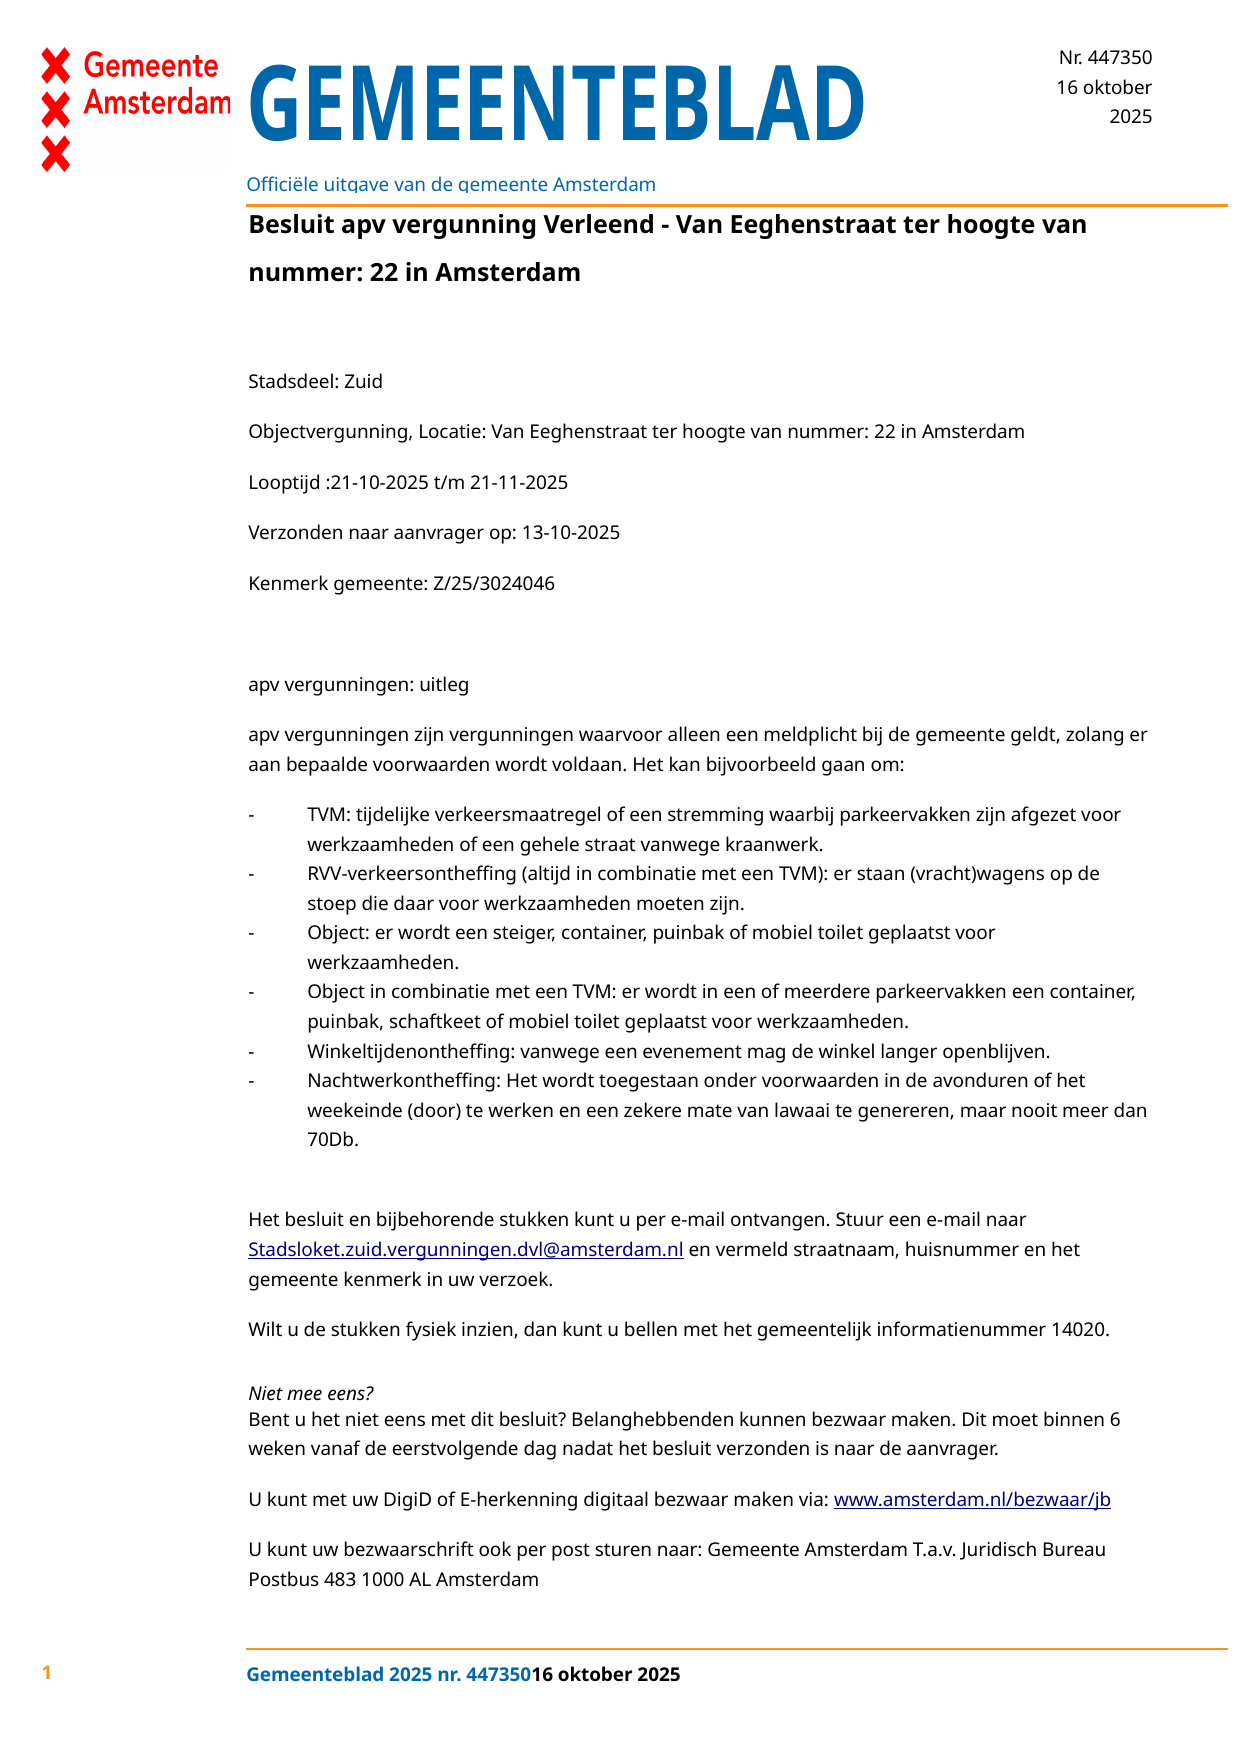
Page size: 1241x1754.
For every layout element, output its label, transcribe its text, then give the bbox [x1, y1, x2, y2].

text U kunt met uw DigiD of E-herkenning digitaal bezwaar maken via: www.amsterdam.nl/bezwaar/jb [248, 1486, 1152, 1512]
list Nachtwerkontheffing: Het wordt toegestaan onder voorwaarden in de avonduren of het weekeinde (door) te werken en een zekere mate van lawaai te genereren, maar nooit meer dan 70Db. [248, 1067, 1152, 1152]
text Looptijd :21-10-2025 t/m 21-11-2025 [248, 469, 1152, 495]
text Kenmerk gemeente: Z/25/3024046 [248, 570, 1152, 596]
list Object: er wordt een steiger, container, puinbak of mobiel toilet geplaatst voor werkzaamheden. [248, 919, 1152, 975]
picture [41, 47, 231, 172]
text apv vergunningen zijn vergunningen waarvoor alleen een meldplicht bij de gemeente geldt, zolang er aan bepaalde voorwaarden wordt voldaan. Het kan bijvoorbeeld gaan om: [248, 721, 1152, 777]
text apv vergunningen: uitleg [248, 671, 1152, 697]
list RVV-verkeersontheffing (altijd in combinatie met een TVM): er staan (vracht)wagens op de stoep die daar voor werkzaamheden moeten zijn. [248, 860, 1152, 916]
list Object in combinatie met een TVM: er wordt in een of meerdere parkeervakken een container, puinbak, schaftkeet of mobiel toilet geplaatst voor werkzaamheden. [248, 979, 1152, 1034]
text Verzonden naar aanvrager op: 13-10-2025 [248, 519, 1152, 545]
text Stadsdeel: Zuid [248, 368, 1152, 394]
list Winkeltijdenontheffing: vanwege een evenement mag de winkel langer openblijven. [248, 1038, 1152, 1064]
text Wilt u de stukken fysiek inzien, dan kunt u bellen met het gemeentelijk informatienummer 14020. [248, 1316, 1152, 1342]
text Objectvergunning, Locatie: Van Eeghenstraat ter hoogte van nummer: 22 in Amsterdam [248, 419, 1152, 444]
text Besluit apv vergunning Verleend - Van Eeghenstraat ter hoogte van nummer: 22 in Amsterdam [248, 207, 1152, 288]
text Het besluit en bijbehorende stukken kunt u per e-mail ontvangen. Stuur een e-mail naar Stadsloket.zuid.vergunningen.dvl@amsterdam.nl en vermeld straatnaam, huisnummer en het gemeente kenmerk in uw verzoek. [248, 1207, 1152, 1292]
list TVM: tijdelijke verkeersmaatregel of een stremming waarbij parkeervakken zijn afgezet voor werkzaamheden of een gehele straat vanwege kraanwerk. [248, 801, 1152, 857]
text Bent u het niet eens met dit besluit? Belanghebbenden kunnen bezwaar maken. Dit moet binnen 6 weken vanaf de eerstvolgende dag nadat het besluit verzonden is naar de aanvrager. [248, 1406, 1152, 1461]
text Niet mee eens? [248, 1380, 1152, 1406]
text U kunt uw bezwaarschrift ook per post sturen naar: Gemeente Amsterdam T.a.v. Juridisch Bureau Postbus 483 1000 AL Amsterdam [248, 1536, 1152, 1592]
